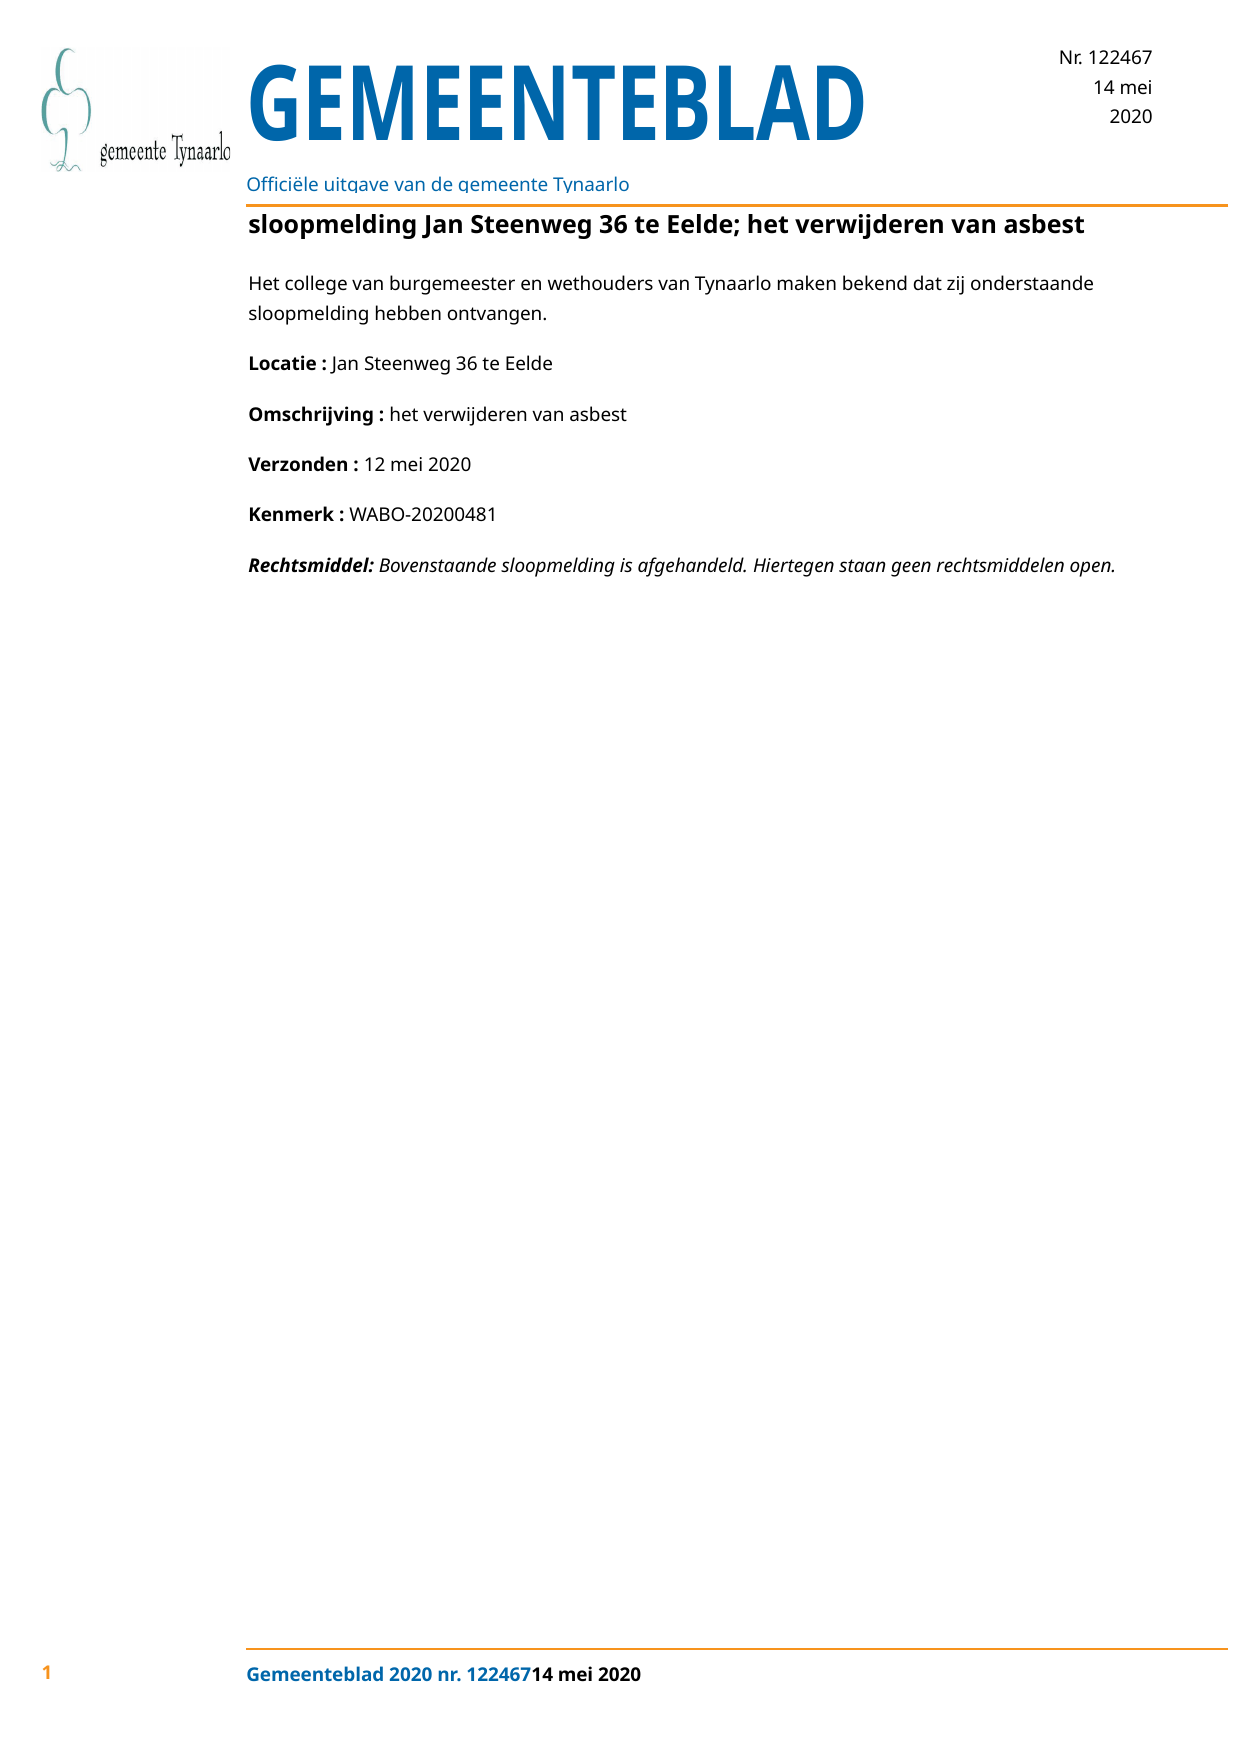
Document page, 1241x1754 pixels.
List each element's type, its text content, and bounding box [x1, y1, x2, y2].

text Locatie : Jan Steenweg 36 te Eelde [248, 350, 1152, 376]
text Verzonden : 12 mei 2020 [248, 451, 1152, 477]
picture [41, 47, 231, 172]
text Het college van burgemeester en wethouders van Tynaarlo maken bekend dat zij onderstaande sloopmelding hebben ontvangen. [248, 270, 1152, 326]
text sloopmelding Jan Steenweg 36 te Eelde; het verwijderen van asbest [248, 207, 1152, 241]
text Rechtsmiddel: Bovenstaande sloopmelding is afgehandeld. Hiertegen staan geen rechtsmiddelen open. [248, 552, 1152, 578]
text Omschrijving : het verwijderen van asbest [248, 401, 1152, 426]
text Kenmerk : WABO-20200481 [248, 502, 1152, 527]
